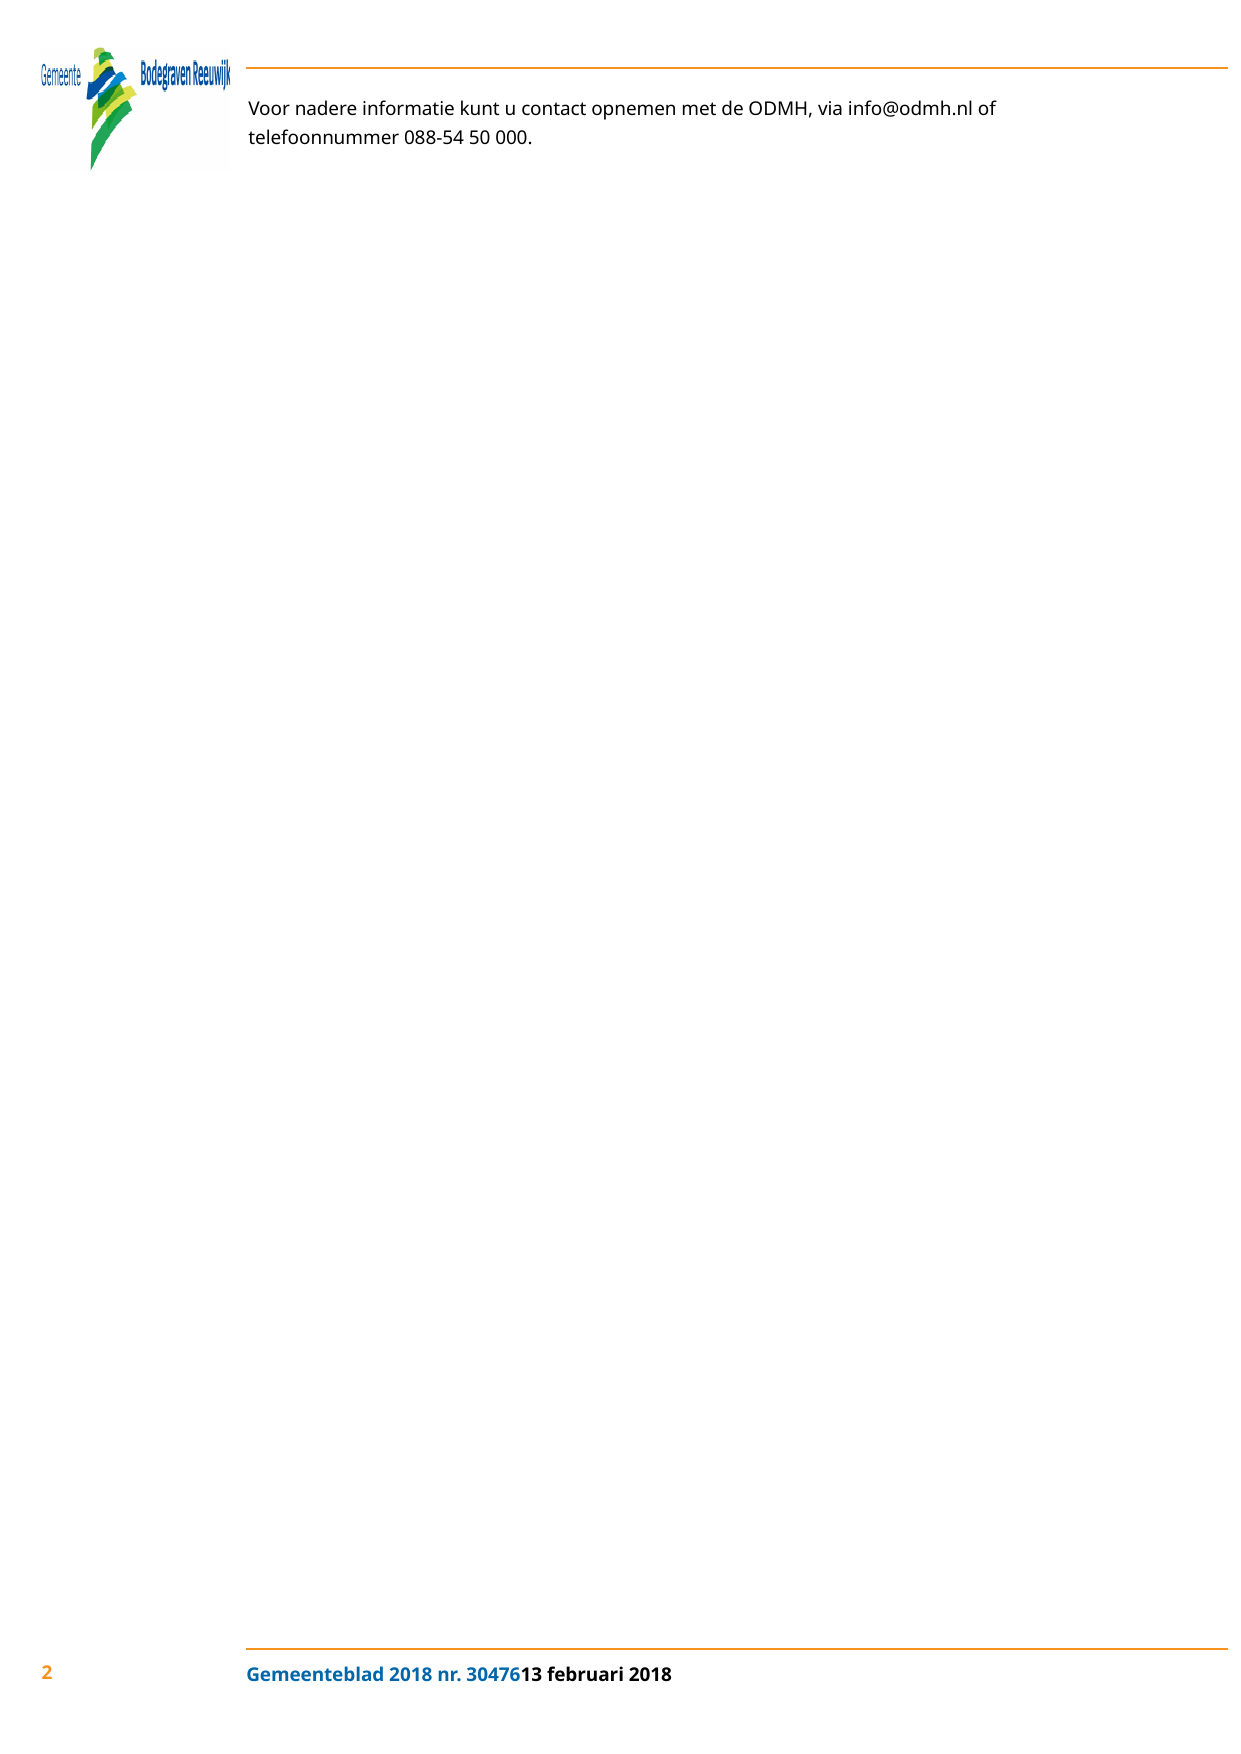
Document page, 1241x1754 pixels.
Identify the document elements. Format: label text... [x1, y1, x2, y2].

picture [41, 47, 231, 172]
text Voor nadere informatie kunt u contact opnemen met de ODMH, via info@odmh.nl of telefoonnummer 088-54 50 000. [248, 95, 1152, 150]
